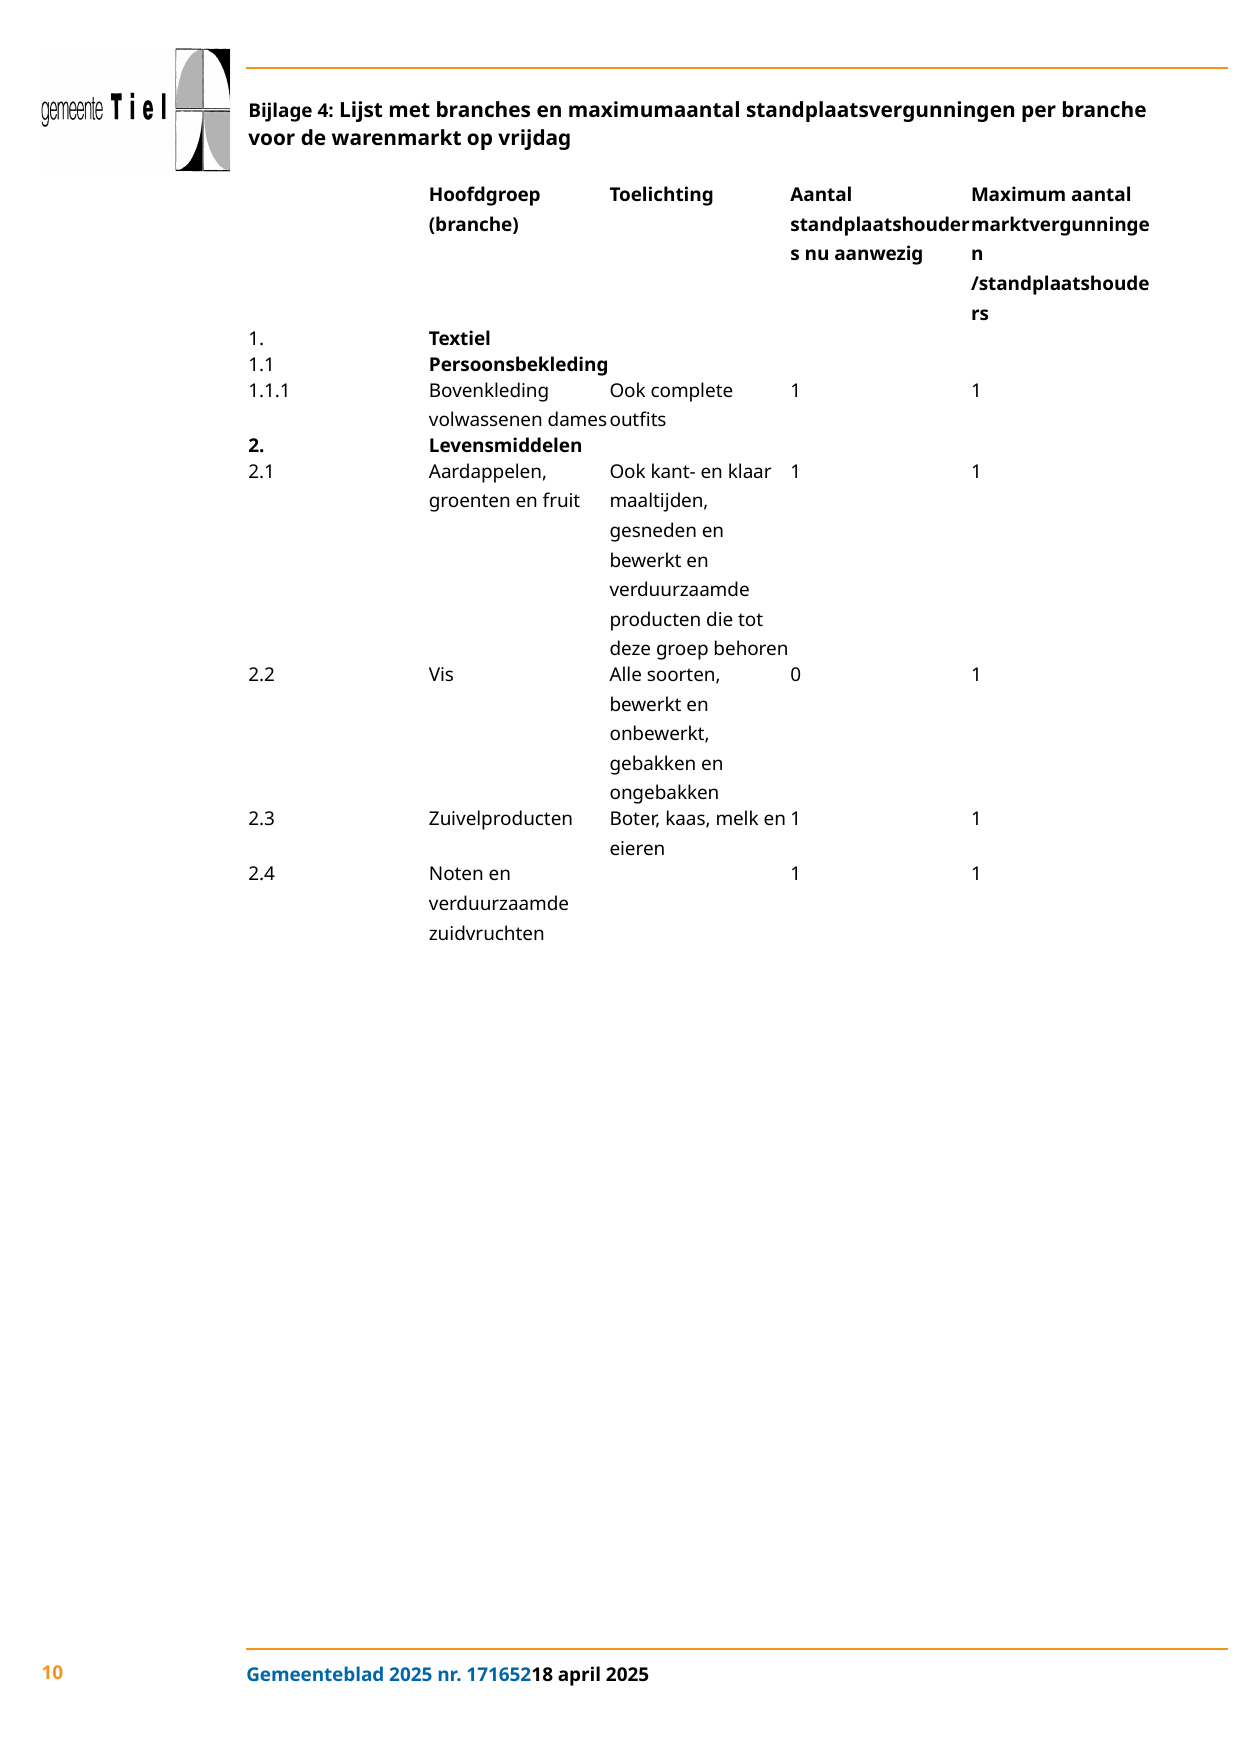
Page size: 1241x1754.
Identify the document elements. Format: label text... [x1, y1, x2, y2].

table_cell 0 [790, 661, 971, 805]
table_cell 1.1.1 [248, 377, 429, 432]
text Bijlage 4: Lijst met branches en maximumaantal standplaatsvergunningen per branche voor de warenmarkt op vrijdag [248, 95, 1152, 152]
table_cell Noten en verduurzaamde zuidvruchten [429, 861, 609, 946]
table_cell [971, 326, 1152, 351]
table_cell [609, 326, 790, 351]
table_cell [790, 432, 971, 458]
table_cell Alle soorten, bewerkt en onbewerkt, gebakken en ongebakken [609, 661, 790, 805]
table_cell [790, 326, 971, 351]
table_cell Bovenkleding volwassenen dames [429, 377, 609, 432]
table_cell 2.3 [248, 805, 429, 861]
table_header Hoofdgroep (branche) [429, 181, 609, 326]
table_cell Ook complete outfits [609, 377, 790, 432]
table_cell [971, 351, 1152, 377]
table_header Maximum aantal marktvergunningen /standplaatshouders [971, 181, 1152, 326]
table_cell 1 [790, 861, 971, 946]
table_cell 2.2 [248, 661, 429, 805]
table_cell 1 [790, 458, 971, 661]
table_cell Zuivelproducten [429, 805, 609, 861]
table_cell 1 [971, 805, 1152, 861]
table_cell 1.1 [248, 351, 429, 377]
table_cell Ook kant- en klaar maaltijden, gesneden en bewerkt en verduurzaamde producten die tot deze groep behoren [609, 458, 790, 661]
table_cell Boter, kaas, melk en eieren [609, 805, 790, 861]
table_cell Levensmiddelen [429, 432, 609, 458]
table_cell 2. [248, 432, 429, 458]
table_cell [790, 351, 971, 377]
table_header Toelichting [609, 181, 790, 326]
table_cell 1 [971, 377, 1152, 432]
table_cell [609, 861, 790, 946]
table_cell Aardappelen, groenten en fruit [429, 458, 609, 661]
table_cell 2.1 [248, 458, 429, 661]
table_header Aantal standplaatshouders nu aanwezig [790, 181, 971, 326]
table_cell Vis [429, 661, 609, 805]
table_cell [971, 432, 1152, 458]
picture [41, 47, 231, 172]
table_cell 2.4 [248, 861, 429, 946]
table_cell Persoonsbekleding [429, 351, 609, 377]
table_cell 1 [790, 377, 971, 432]
table_cell [609, 351, 790, 377]
table_cell 1 [971, 661, 1152, 805]
table_header [248, 181, 429, 326]
table_cell 1. [248, 326, 429, 351]
table_cell 1 [971, 861, 1152, 946]
table_cell 1 [971, 458, 1152, 661]
table_cell 1 [790, 805, 971, 861]
table_cell Textiel [429, 326, 609, 351]
table_cell [609, 432, 790, 458]
